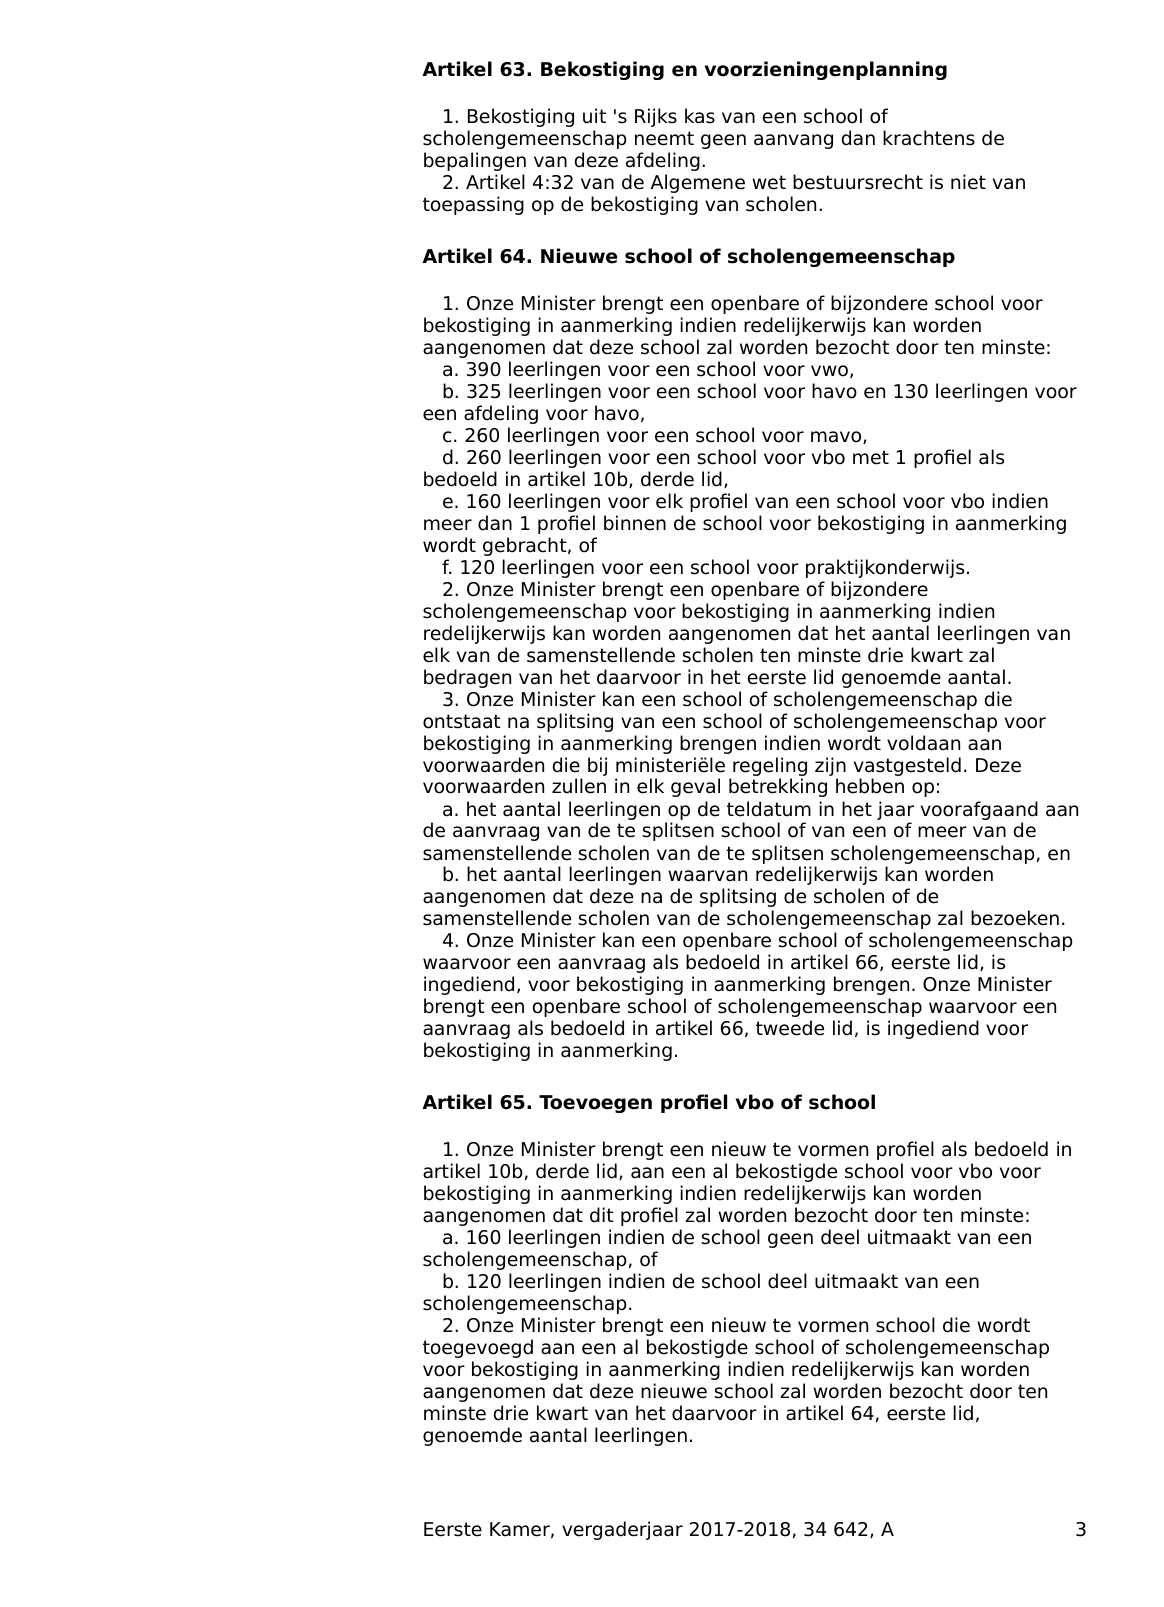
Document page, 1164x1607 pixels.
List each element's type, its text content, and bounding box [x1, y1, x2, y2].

subtitle Artikel 63. Bekostiging en voorzieningenplanning [422, 59, 1087, 81]
text a. 390 leerlingen voor een school voor vwo, [422, 359, 1087, 381]
text 1. Onze Minister brengt een openbare of bijzondere school voor bekostiging in aanmerking indien redelijkerwijs kan worden aangenomen dat deze school zal worden bezocht door ten minste: [422, 293, 1087, 359]
subtitle Artikel 64. Nieuwe school of scholengemeenschap [422, 246, 1087, 268]
text 2. Onze Minister brengt een nieuw te vormen school die wordt toegevoegd aan een al bekostigde school of scholengemeenschap voor bekostiging in aanmerking indien redelijkerwijs kan worden aangenomen dat deze nieuwe school zal worden bezocht door ten minste drie kwart van het daarvoor in artikel 64, eerste lid, genoemde aantal leerlingen. [422, 1315, 1087, 1447]
text c. 260 leerlingen voor een school voor mavo, [422, 425, 1087, 447]
text a. het aantal leerlingen op de teldatum in het jaar voorafgaand aan de aanvraag van de te splitsen school of van een of meer van de samenstellende scholen van de te splitsen scholengemeenschap, en [422, 798, 1087, 864]
text b. 325 leerlingen voor een school voor havo en 130 leerlingen voor een afdeling voor havo, [422, 381, 1087, 425]
text a. 160 leerlingen indien de school geen deel uitmaakt van een scholengemeenschap, of [422, 1227, 1087, 1271]
text 2. Artikel 4:32 van de Algemene wet bestuursrecht is niet van toepassing op de bekostiging van scholen. [422, 172, 1087, 216]
text 2. Onze Minister brengt een openbare of bijzondere scholengemeenschap voor bekostiging in aanmerking indien redelijkerwijs kan worden aangenomen dat het aantal leerlingen van elk van de samenstellende scholen ten minste drie kwart zal bedragen van het daarvoor in het eerste lid genoemde aantal. [422, 579, 1087, 688]
text e. 160 leerlingen voor elk profiel van een school voor vbo indien meer dan 1 profiel binnen de school voor bekostiging in aanmerking wordt gebracht, of [422, 491, 1087, 557]
subtitle Artikel 65. Toevoegen profiel vbo of school [422, 1092, 1087, 1114]
text f. 120 leerlingen voor een school voor praktijkonderwijs. [422, 557, 1087, 579]
text 1. Onze Minister brengt een nieuw te vormen profiel als bedoeld in artikel 10b, derde lid, aan een al bekostigde school voor vbo voor bekostiging in aanmerking indien redelijkerwijs kan worden aangenomen dat dit profiel zal worden bezocht door ten minste: [422, 1139, 1087, 1227]
text d. 260 leerlingen voor een school voor vbo met 1 profiel als bedoeld in artikel 10b, derde lid, [422, 447, 1087, 491]
text 4. Onze Minister kan een openbare school of scholengemeenschap waarvoor een aanvraag als bedoeld in artikel 66, eerste lid, is ingediend, voor bekostiging in aanmerking brengen. Onze Minister brengt een openbare school of scholengemeenschap waarvoor een aanvraag als bedoeld in artikel 66, tweede lid, is ingediend voor bekostiging in aanmerking. [422, 930, 1087, 1062]
text 1. Bekostiging uit 's Rijks kas van een school of scholengemeenschap neemt geen aanvang dan krachtens de bepalingen van deze afdeling. [422, 106, 1087, 172]
text b. het aantal leerlingen waarvan redelijkerwijs kan worden aangenomen dat deze na de splitsing de scholen of de samenstellende scholen van de scholengemeenschap zal bezoeken. [422, 864, 1087, 930]
text 3. Onze Minister kan een school of scholengemeenschap die ontstaat na splitsing van een school of scholengemeenschap voor bekostiging in aanmerking brengen indien wordt voldaan aan voorwaarden die bij ministeriële regeling zijn vastgesteld. Deze voorwaarden zullen in elk geval betrekking hebben op: [422, 688, 1087, 798]
text b. 120 leerlingen indien de school deel uitmaakt van een scholengemeenschap. [422, 1271, 1087, 1315]
